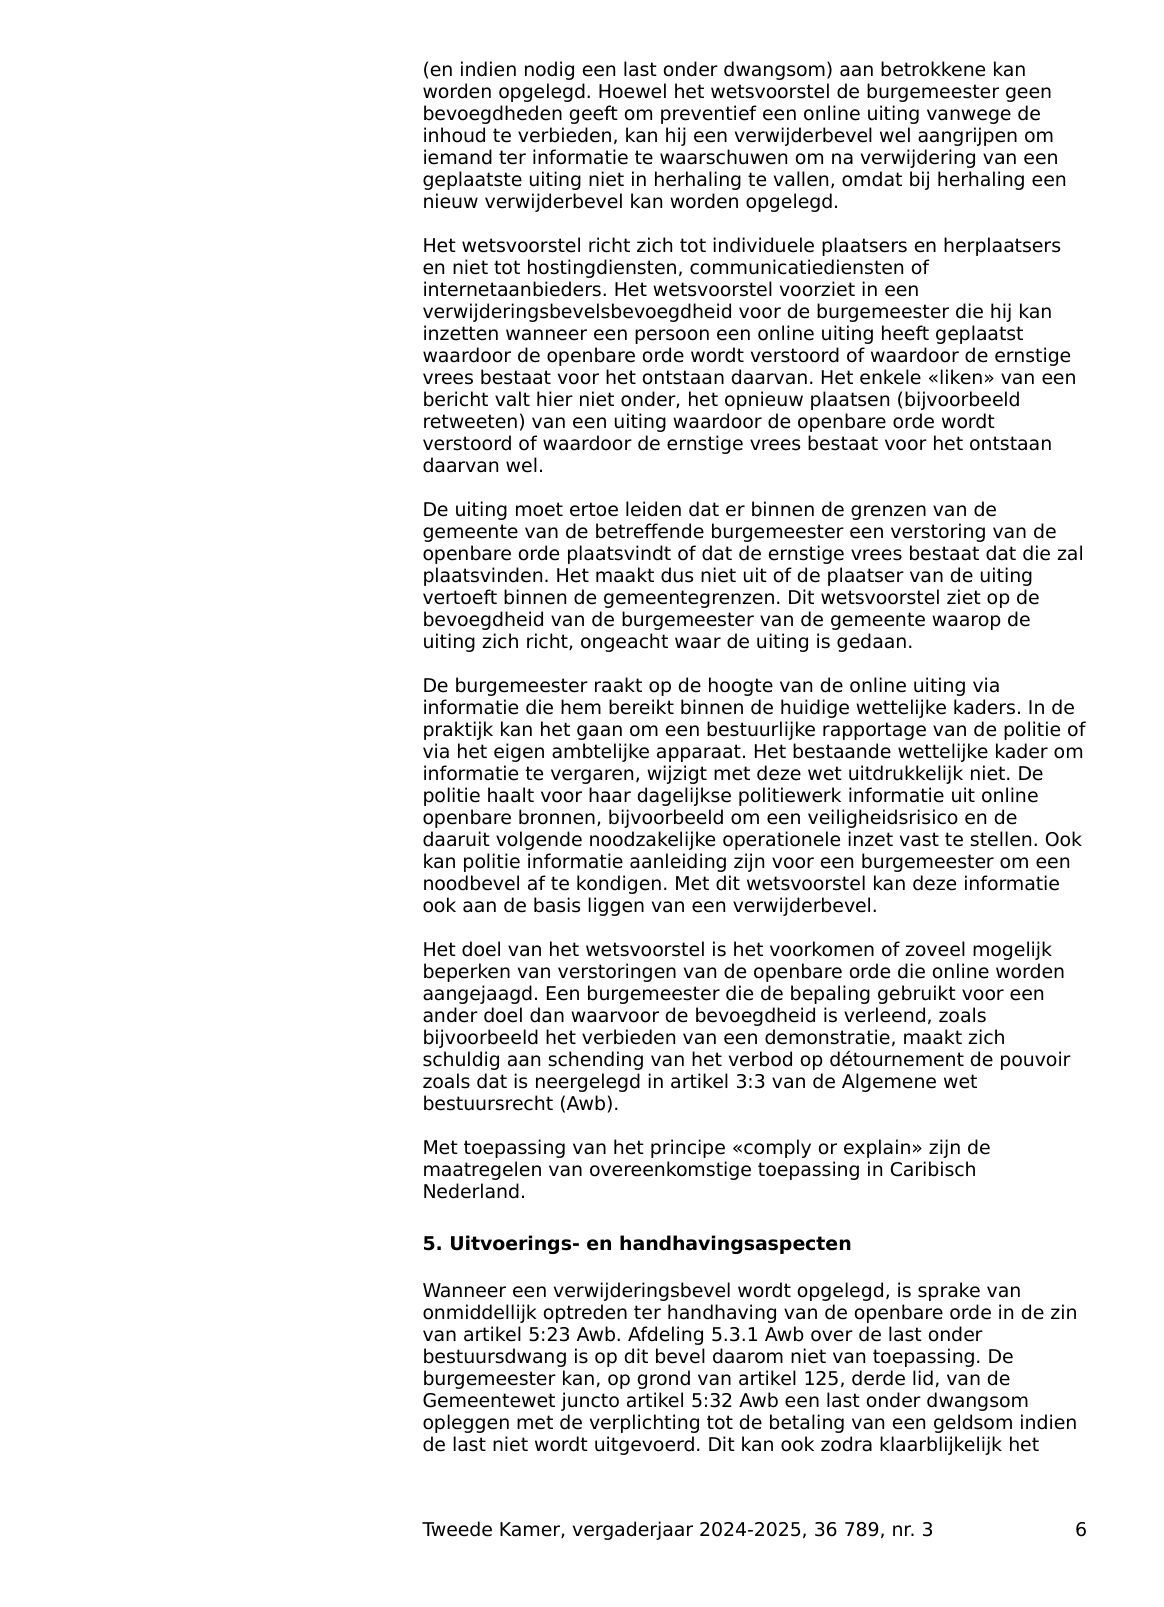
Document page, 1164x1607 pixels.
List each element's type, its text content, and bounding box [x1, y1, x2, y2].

text De burgemeester raakt op de hoogte van de online uiting via informatie die hem bereikt binnen de huidige wettelijke kaders. In de praktijk kan het gaan om een bestuurlijke rapportage van de politie of via het eigen ambtelijke apparaat. Het bestaande wettelijke kader om informatie te vergaren, wijzigt met deze wet uitdrukkelijk niet. De politie haalt voor haar dagelijkse politiewerk informatie uit online openbare bronnen, bijvoorbeeld om een veiligheidsrisico en de daaruit volgende noodzakelijke operationele inzet vast te stellen. Ook kan politie informatie aanleiding zijn voor een burgemeester om een noodbevel af te kondigen. Met dit wetsvoorstel kan deze informatie ook aan de basis liggen van een verwijderbevel. [422, 675, 1087, 917]
text De uiting moet ertoe leiden dat er binnen de grenzen van de gemeente van de betreffende burgemeester een verstoring van de openbare orde plaatsvindt of dat de ernstige vrees bestaat dat die zal plaatsvinden. Het maakt dus niet uit of de plaatser van de uiting vertoeft binnen de gemeentegrenzen. Dit wetsvoorstel ziet op de bevoegdheid van de burgemeester van de gemeente waarop de uiting zich richt, ongeacht waar de uiting is gedaan. [422, 499, 1087, 653]
subtitle 5. Uitvoerings- en handhavingsaspecten [422, 1233, 1087, 1255]
text Het doel van het wetsvoorstel is het voorkomen of zoveel mogelijk beperken van verstoringen van de openbare orde die online worden aangejaagd. Een burgemeester die de bepaling gebruikt voor een ander doel dan waarvoor de bevoegdheid is verleend, zoals bijvoorbeeld het verbieden van een demonstratie, maakt zich schuldig aan schending van het verbod op détournement de pouvoir zoals dat is neergelegd in artikel 3:3 van de Algemene wet bestuursrecht (Awb). [422, 939, 1087, 1115]
text (en indien nodig een last onder dwangsom) aan betrokkene kan worden opgelegd. Hoewel het wetsvoorstel de burgemeester geen bevoegdheden geeft om preventief een online uiting vanwege de inhoud te verbieden, kan hij een verwijderbevel wel aangrijpen om iemand ter informatie te waarschuwen om na verwijdering van een geplaatste uiting niet in herhaling te vallen, omdat bij herhaling een nieuw verwijderbevel kan worden opgelegd. [422, 59, 1087, 213]
text Met toepassing van het principe «comply or explain» zijn de maatregelen van overeenkomstige toepassing in Caribisch Nederland. [422, 1137, 1087, 1203]
text Het wetsvoorstel richt zich tot individuele plaatsers en herplaatsers en niet tot hostingdiensten, communicatiediensten of internetaanbieders. Het wetsvoorstel voorziet in een verwijderingsbevelsbevoegdheid voor de burgemeester die hij kan inzetten wanneer een persoon een online uiting heeft geplaatst waardoor de openbare orde wordt verstoord of waardoor de ernstige vrees bestaat voor het ontstaan daarvan. Het enkele «liken» van een bericht valt hier niet onder, het opnieuw plaatsen (bijvoorbeeld retweeten) van een uiting waardoor de openbare orde wordt verstoord of waardoor de ernstige vrees bestaat voor het ontstaan daarvan wel. [422, 235, 1087, 477]
text Wanneer een verwijderingsbevel wordt opgelegd, is sprake van onmiddellijk optreden ter handhaving van de openbare orde in de zin van artikel 5:23 Awb. Afdeling 5.3.1 Awb over de last onder bestuursdwang is op dit bevel daarom niet van toepassing. De burgemeester kan, op grond van artikel 125, derde lid, van de Gemeentewet juncto artikel 5:32 Awb een last onder dwangsom opleggen met de verplichting tot de betaling van een geldsom indien de last niet wordt uitgevoerd. Dit kan ook zodra klaarblijkelijk het [422, 1280, 1087, 1456]
